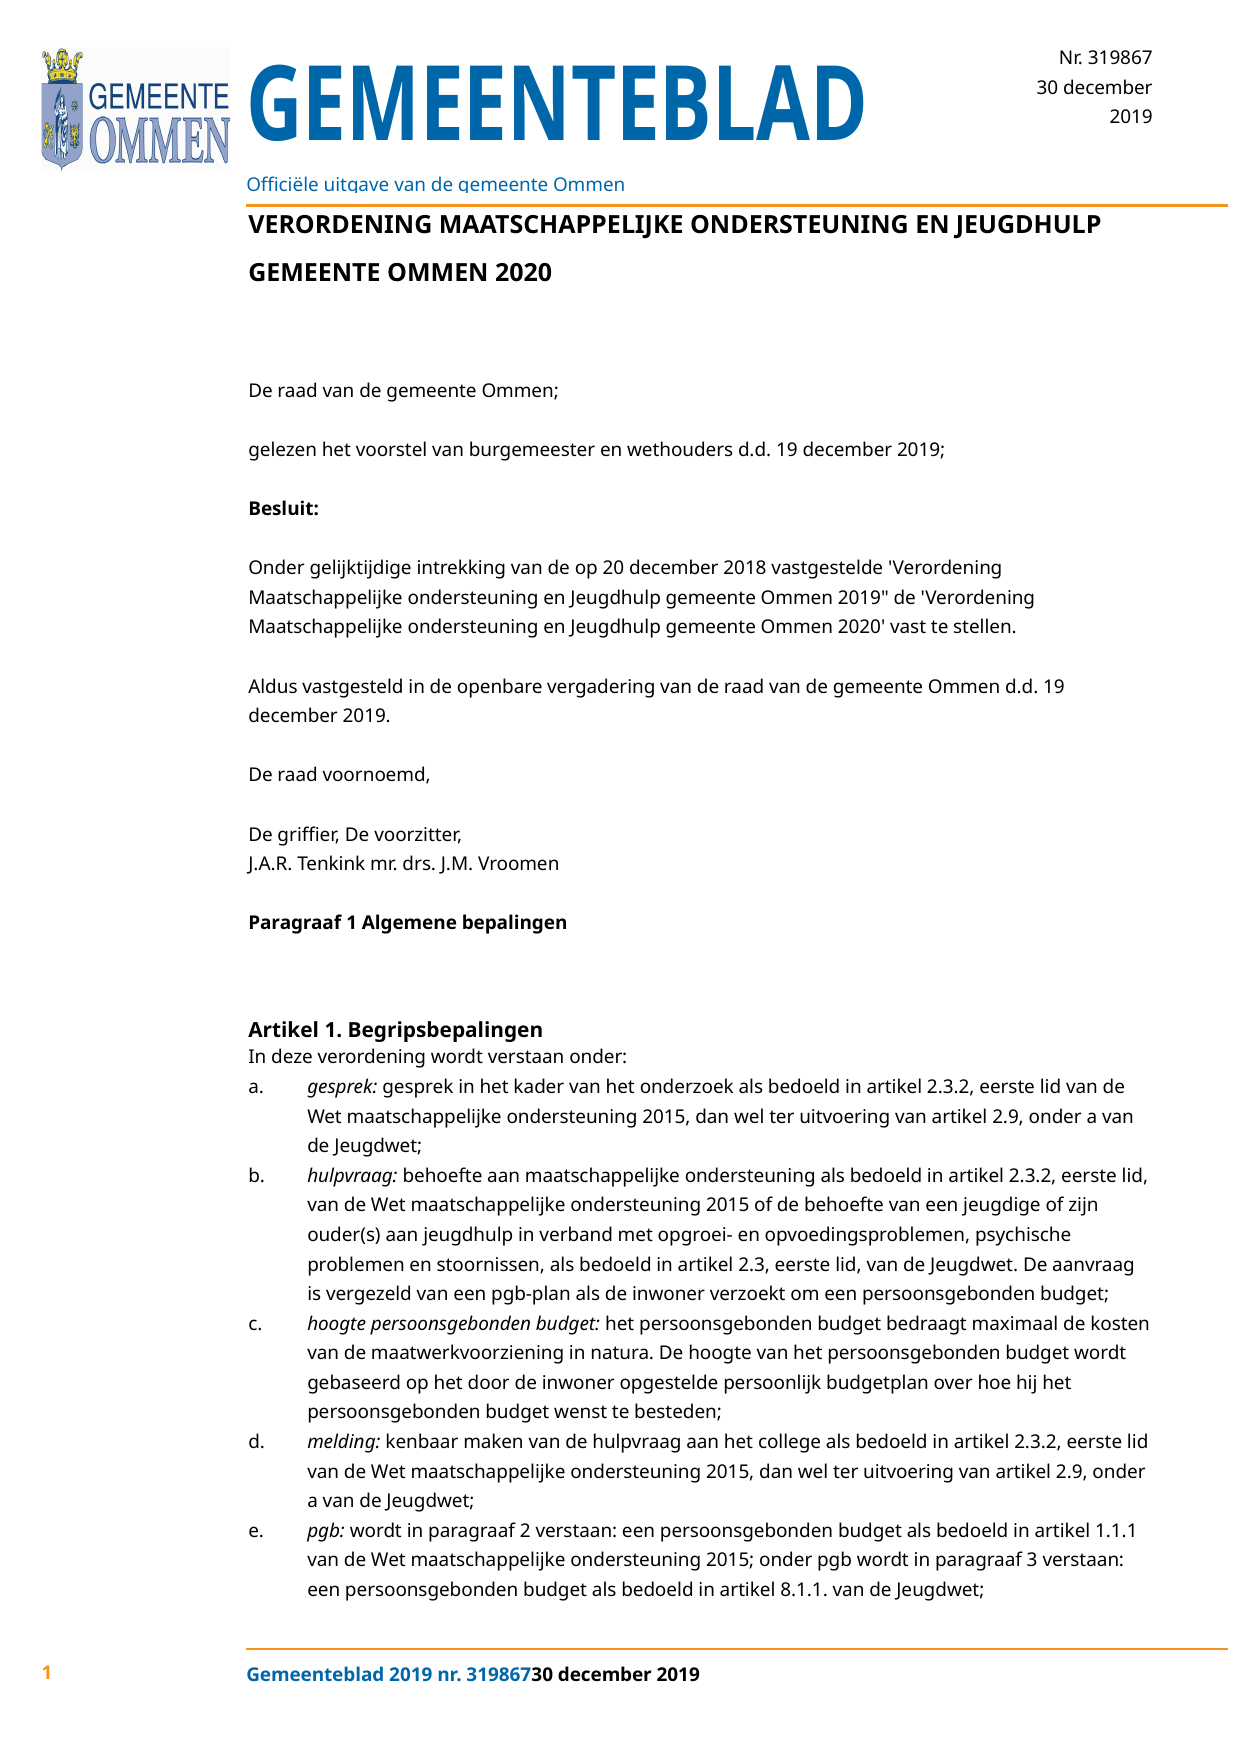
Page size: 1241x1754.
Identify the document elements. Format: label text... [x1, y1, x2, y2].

text De raad van de gemeente Ommen; [248, 377, 1152, 403]
picture [41, 47, 231, 172]
list hulpvraag: behoefte aan maatschappelijke ondersteuning als bedoeld in artikel 2.3.2, eerste lid, van de Wet maatschappelijke ondersteuning 2015 of de behoefte van een jeugdige of zijn ouder(s) aan jeugdhulp in verband met opgroei- en opvoedingsproblemen, psychische problemen en stoornissen, als bedoeld in artikel 2.3, eerste lid, van de Jeugdwet. De aanvraag is vergezeld van een pgb-plan als de inwoner verzoekt om een persoonsgebonden budget; [248, 1162, 1152, 1306]
text Paragraaf 1 Algemene bepalingen [248, 909, 1152, 935]
text Artikel 1. Begripsbepalingen [248, 1015, 1152, 1044]
list melding: kenbaar maken van de hulpvraag aan het college als bedoeld in artikel 2.3.2, eerste lid van de Wet maatschappelijke ondersteuning 2015, dan wel ter uitvoering van artikel 2.9, onder a van de Jeugdwet; [248, 1428, 1152, 1513]
list hoogte persoonsgebonden budget: het persoonsgebonden budget bedraagt maximaal de kosten van de maatwerkvoorziening in natura. De hoogte van het persoonsgebonden budget wordt gebaseerd op het door de inwoner opgestelde persoonlijk budgetplan over hoe hij het persoonsgebonden budget wenst te besteden; [248, 1310, 1152, 1424]
text gelezen het voorstel van burgemeester en wethouders d.d. 19 december 2019; [248, 436, 1152, 462]
text In deze verordening wordt verstaan onder: [248, 1044, 1152, 1069]
list gesprek: gesprek in het kader van het onderzoek als bedoeld in artikel 2.3.2, eerste lid van de Wet maatschappelijke ondersteuning 2015, dan wel ter uitvoering van artikel 2.9, onder a van de Jeugdwet; [248, 1073, 1152, 1158]
list pgb: wordt in paragraaf 2 verstaan: een persoonsgebonden budget als bedoeld in artikel 1.1.1 van de Wet maatschappelijke ondersteuning 2015; onder pgb wordt in paragraaf 3 verstaan: een persoonsgebonden budget als bedoeld in artikel 8.1.1. van de Jeugdwet; [248, 1517, 1152, 1602]
text De raad voornoemd, [248, 762, 1152, 787]
text Besluit: [248, 495, 1152, 521]
text VERORDENING MAATSCHAPPELIJKE ONDERSTEUNING EN JEUGDHULP GEMEENTE OMMEN 2020 [248, 207, 1152, 288]
text Onder gelijktijdige intrekking van de op 20 december 2018 vastgestelde 'Verordening Maatschappelijke ondersteuning en Jeugdhulp gemeente Ommen 2019" de 'Verordening Maatschappelijke ondersteuning en Jeugdhulp gemeente Ommen 2020' vast te stellen. [248, 554, 1152, 639]
text J.A.R. Tenkink mr. drs. J.M. Vroomen [248, 850, 1152, 876]
text Aldus vastgesteld in de openbare vergadering van de raad van de gemeente Ommen d.d. 19 december 2019. [248, 673, 1152, 728]
text De griffier, De voorzitter, [248, 821, 1152, 847]
